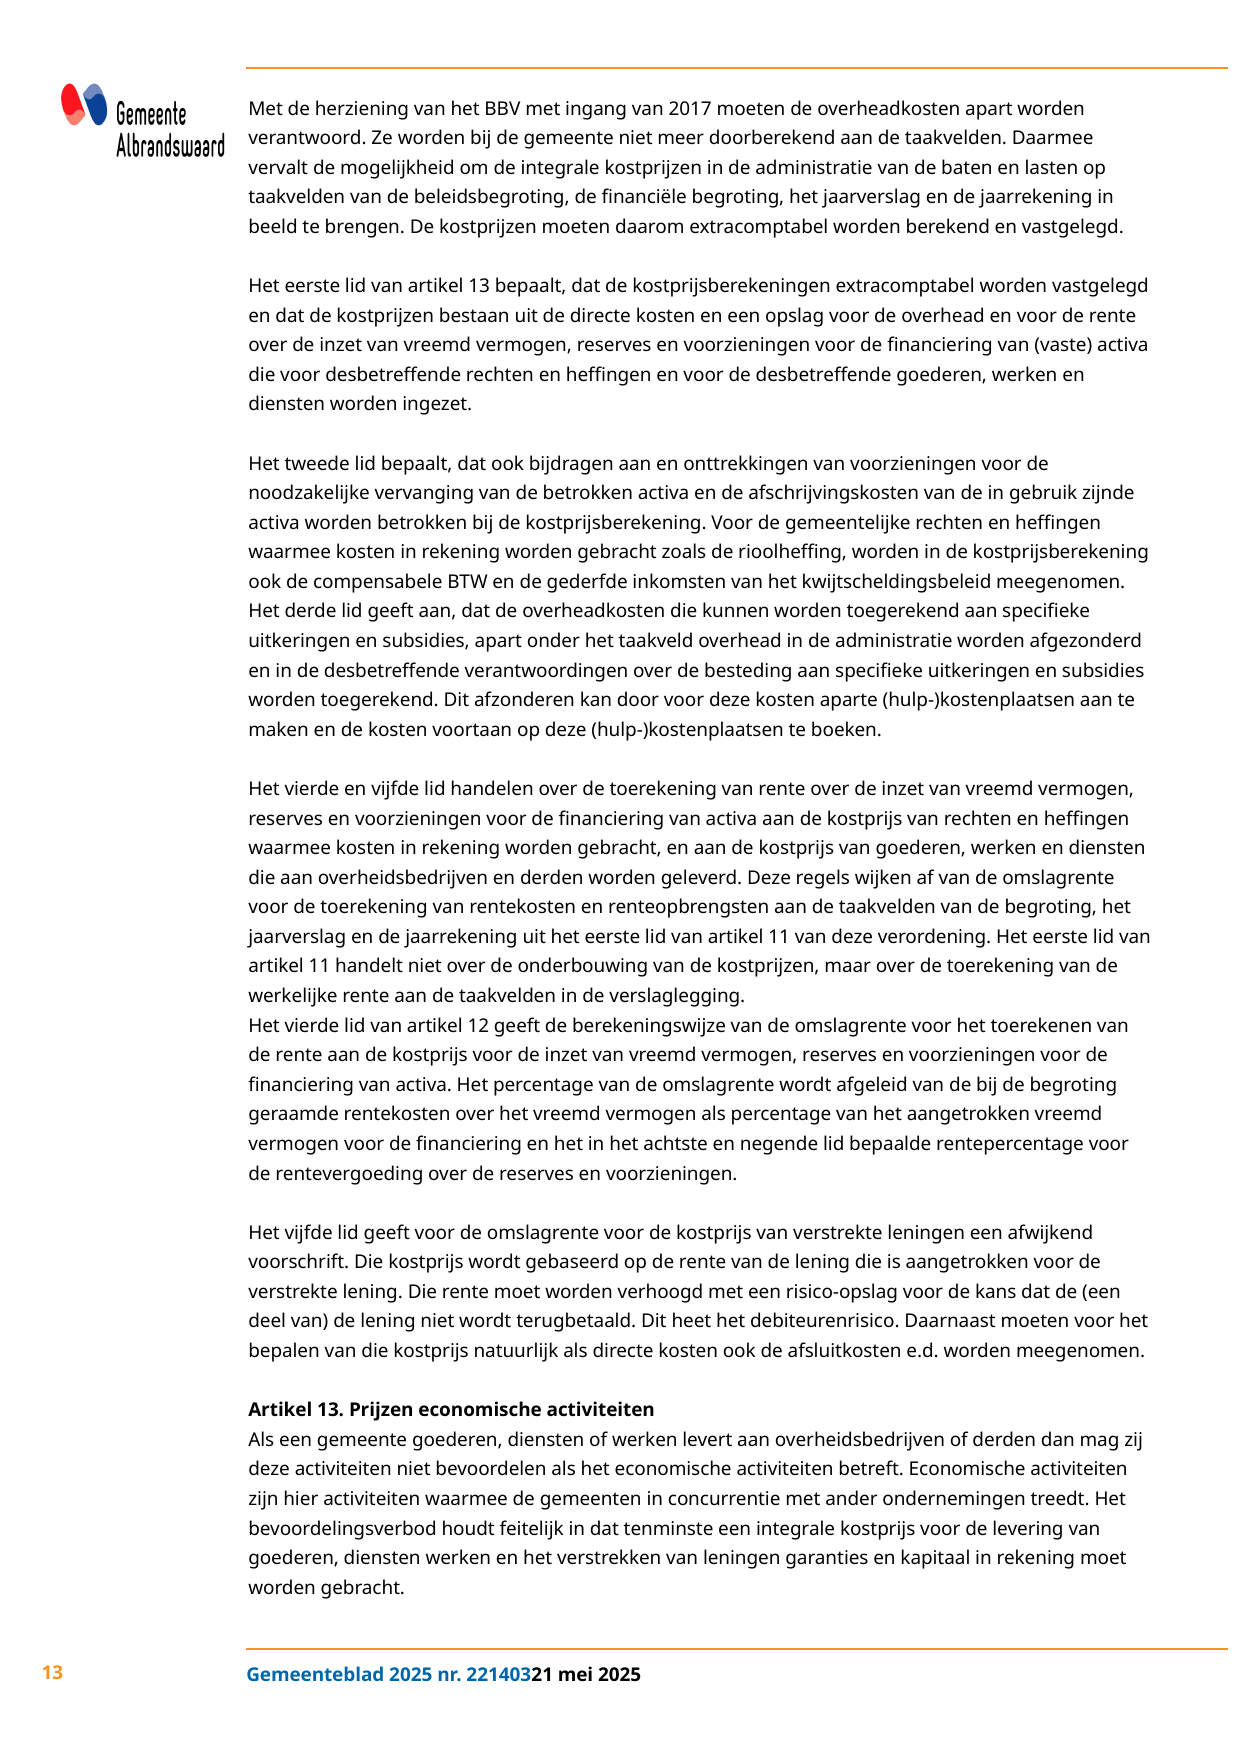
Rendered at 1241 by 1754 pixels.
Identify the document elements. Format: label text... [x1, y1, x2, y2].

text Artikel 13. Prijzen economische activiteiten [248, 1396, 1152, 1422]
picture [41, 47, 231, 172]
text Het vierde en vijfde lid handelen over de toerekening van rente over de inzet van vreemd vermogen, reserves en voorzieningen voor de financiering van activa aan de kostprijs van rechten en heffingen waarmee kosten in rekening worden gebracht, en aan de kostprijs van goederen, werken en diensten die aan overheidsbedrijven en derden worden geleverd. Deze regels wijken af van de omslagrente voor de toerekening van rentekosten en renteopbrengsten aan de taakvelden van de begroting, het jaarverslag en de jaarrekening uit het eerste lid van artikel 11 van deze verordening. Het eerste lid van artikel 11 handelt niet over de onderbouwing van de kostprijzen, maar over de toerekening van de werkelijke rente aan de taakvelden in de verslaglegging. [248, 775, 1152, 1008]
text Het vierde lid van artikel 12 geeft de berekeningswijze van de omslagrente voor het toerekenen van de rente aan de kostprijs voor de inzet van vreemd vermogen, reserves en voorzieningen voor de financiering van activa. Het percentage van de omslagrente wordt afgeleid van de bij de begroting geraamde rentekosten over het vreemd vermogen als percentage van het aangetrokken vreemd vermogen voor de financiering en het in het achtste en negende lid bepaalde rentepercentage voor de rentevergoeding over de reserves en voorzieningen. [248, 1012, 1152, 1186]
text Met de herziening van het BBV met ingang van 2017 moeten de overheadkosten apart worden verantwoord. Ze worden bij de gemeente niet meer doorberekend aan de taakvelden. Daarmee vervalt de mogelijkheid om de integrale kostprijzen in de administratie van de baten en lasten op taakvelden van de beleidsbegroting, de financiële begroting, het jaarverslag en de jaarrekening in beeld te brengen. De kostprijzen moeten daarom extracomptabel worden berekend en vastgelegd. [248, 95, 1152, 239]
text Het derde lid geeft aan, dat de overheadkosten die kunnen worden toegerekend aan specifieke uitkeringen en subsidies, apart onder het taakveld overhead in de administratie worden afgezonderd en in de desbetreffende verantwoordingen over de besteding aan specifieke uitkeringen en subsidies worden toegerekend. Dit afzonderen kan door voor deze kosten aparte (hulp-)kostenplaatsen aan te maken en de kosten voortaan op deze (hulp-)kostenplaatsen te boeken. [248, 598, 1152, 742]
text Het vijfde lid geeft voor de omslagrente voor de kostprijs van verstrekte leningen een afwijkend voorschrift. Die kostprijs wordt gebaseerd op de rente van de lening die is aangetrokken voor de verstrekte lening. Die rente moet worden verhoogd met een risico-opslag voor de kans dat de (een deel van) de lening niet wordt terugbetaald. Dit heet het debiteurenrisico. Daarnaast moeten voor het bepalen van die kostprijs natuurlijk als directe kosten ook de afsluitkosten e.d. worden meegenomen. [248, 1219, 1152, 1363]
text Het eerste lid van artikel 13 bepaalt, dat de kostprijsberekeningen extracomptabel worden vastgelegd en dat de kostprijzen bestaan uit de directe kosten en een opslag voor de overhead en voor de rente over de inzet van vreemd vermogen, reserves en voorzieningen voor de financiering van (vaste) activa die voor desbetreffende rechten en heffingen en voor de desbetreffende goederen, werken en diensten worden ingezet. [248, 272, 1152, 416]
text Als een gemeente goederen, diensten of werken levert aan overheidsbedrijven of derden dan mag zij deze activiteiten niet bevoordelen als het economische activiteiten betreft. Economische activiteiten zijn hier activiteiten waarmee de gemeenten in concurrentie met ander ondernemingen treedt. Het bevoordelingsverbod houdt feitelijk in dat tenminste een integrale kostprijs voor de levering van goederen, diensten werken en het verstrekken van leningen garanties en kapitaal in rekening moet worden gebracht. [248, 1426, 1152, 1600]
text Het tweede lid bepaalt, dat ook bijdragen aan en onttrekkingen van voorzieningen voor de noodzakelijke vervanging van de betrokken activa en de afschrijvingskosten van de in gebruik zijnde activa worden betrokken bij de kostprijsberekening. Voor de gemeentelijke rechten en heffingen waarmee kosten in rekening worden gebracht zoals de rioolheffing, worden in de kostprijsberekening ook de compensabele BTW en de gederfde inkomsten van het kwijtscheldingsbeleid meegenomen. [248, 450, 1152, 594]
